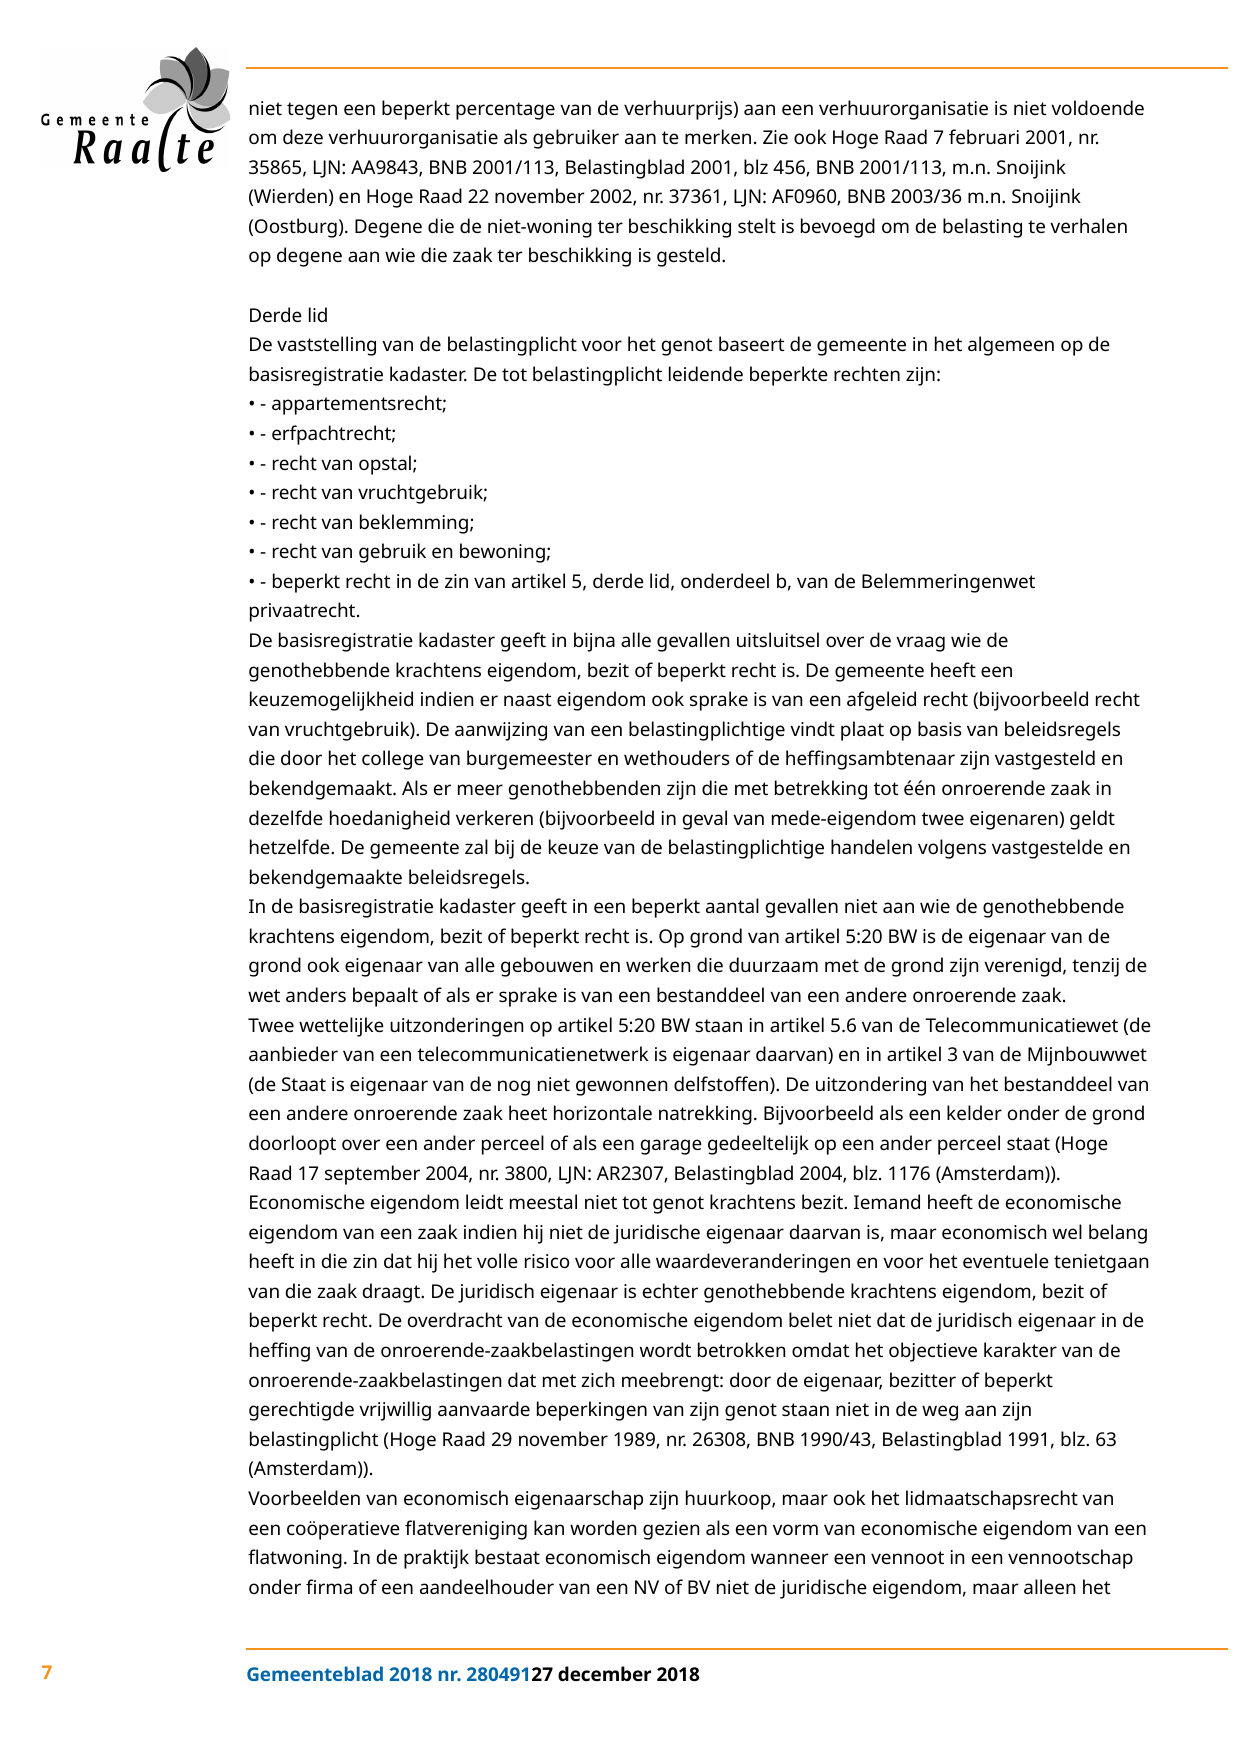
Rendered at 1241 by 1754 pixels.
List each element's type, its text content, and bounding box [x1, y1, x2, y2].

picture [41, 47, 231, 172]
text • - recht van vruchtgebruik; [248, 479, 1152, 505]
text Economische eigendom leidt meestal niet tot genot krachtens bezit. Iemand heeft de economische eigendom van een zaak indien hij niet de juridische eigenaar daarvan is, maar economisch wel belang heeft in die zin dat hij het volle risico voor alle waardeveranderingen en voor het eventuele tenietgaan van die zaak draagt. De juridisch eigenaar is echter genothebbende krachtens eigendom, bezit of beperkt recht. De overdracht van de economische eigendom belet niet dat de juridisch eigenaar in de heffing van de onroerende-zaakbelastingen wordt betrokken omdat het objectieve karakter van de onroerende-zaakbelastingen dat met zich meebrengt: door de eigenaar, bezitter of beperkt gerechtigde vrijwillig aanvaarde beperkingen van zijn genot staan niet in de weg aan zijn belastingplicht (Hoge Raad 29 november 1989, nr. 26308, BNB 1990/43, Belastingblad 1991, blz. 63 (Amsterdam)). [248, 1189, 1152, 1481]
text • - appartementsrecht; [248, 391, 1152, 416]
text De vaststelling van de belastingplicht voor het genot baseert de gemeente in het algemeen op de basisregistratie kadaster. De tot belastingplicht leidende beperkte rechten zijn: [248, 331, 1152, 387]
text • - recht van opstal; [248, 450, 1152, 476]
text Derde lid [248, 302, 1152, 328]
text In de basisregistratie kadaster geeft in een beperkt aantal gevallen niet aan wie de genothebbende krachtens eigendom, bezit of beperkt recht is. Op grond van artikel 5:20 BW is de eigenaar van de grond ook eigenaar van alle gebouwen en werken die duurzaam met de grond zijn verenigd, tenzij de wet anders bepaalt of als er sprake is van een bestanddeel van een andere onroerende zaak. [248, 893, 1152, 1008]
text • - beperkt recht in de zin van artikel 5, derde lid, onderdeel b, van de Belemmeringenwet privaatrecht. [248, 568, 1152, 623]
text • - erfpachtrecht; [248, 420, 1152, 446]
text • - recht van gebruik en bewoning; [248, 538, 1152, 564]
text De basisregistratie kadaster geeft in bijna alle gevallen uitsluitsel over de vraag wie de genothebbende krachtens eigendom, bezit of beperkt recht is. De gemeente heeft een keuzemogelijkheid indien er naast eigendom ook sprake is van een afgeleid recht (bijvoorbeeld recht van vruchtgebruik). De aanwijzing van een belastingplichtige vindt plaat op basis van beleidsregels die door het college van burgemeester en wethouders of de heffingsambtenaar zijn vastgesteld en bekendgemaakt. Als er meer genothebbenden zijn die met betrekking tot één onroerende zaak in dezelfde hoedanigheid verkeren (bijvoorbeeld in geval van mede-eigendom twee eigenaren) geldt hetzelfde. De gemeente zal bij de keuze van de belastingplichtige handelen volgens vastgestelde en bekendgemaakte beleidsregels. [248, 627, 1152, 890]
text niet tegen een beperkt percentage van de verhuurprijs) aan een verhuurorganisatie is niet voldoende om deze verhuurorganisatie als gebruiker aan te merken. Zie ook Hoge Raad 7 februari 2001, nr. 35865, LJN: AA9843, BNB 2001/113, Belastingblad 2001, blz 456, BNB 2001/113, m.n. Snoijink (Wierden) en Hoge Raad 22 november 2002, nr. 37361, LJN: AF0960, BNB 2003/36 m.n. Snoijink (Oostburg). Degene die de niet-woning ter beschikking stelt is bevoegd om de belasting te verhalen op degene aan wie die zaak ter beschikking is gesteld. [248, 95, 1152, 268]
text • - recht van beklemming; [248, 509, 1152, 535]
text Voorbeelden van economisch eigenaarschap zijn huurkoop, maar ook het lidmaatschapsrecht van een coöperatieve flatvereniging kan worden gezien als een vorm van economische eigendom van een flatwoning. In de praktijk bestaat economisch eigendom wanneer een vennoot in een vennootschap onder firma of een aandeelhouder van een NV of BV niet de juridische eigendom, maar alleen het [248, 1485, 1152, 1600]
text Twee wettelijke uitzonderingen op artikel 5:20 BW staan in artikel 5.6 van de Telecommunicatiewet (de aanbieder van een telecommunicatienetwerk is eigenaar daarvan) en in artikel 3 van de Mijnbouwwet (de Staat is eigenaar van de nog niet gewonnen delfstoffen). De uitzondering van het bestanddeel van een andere onroerende zaak heet horizontale natrekking. Bijvoorbeeld als een kelder onder de grond doorloopt over een ander perceel of als een garage gedeeltelijk op een ander perceel staat (Hoge Raad 17 september 2004, nr. 3800, LJN: AR2307, Belastingblad 2004, blz. 1176 (Amsterdam)). [248, 1012, 1152, 1186]
